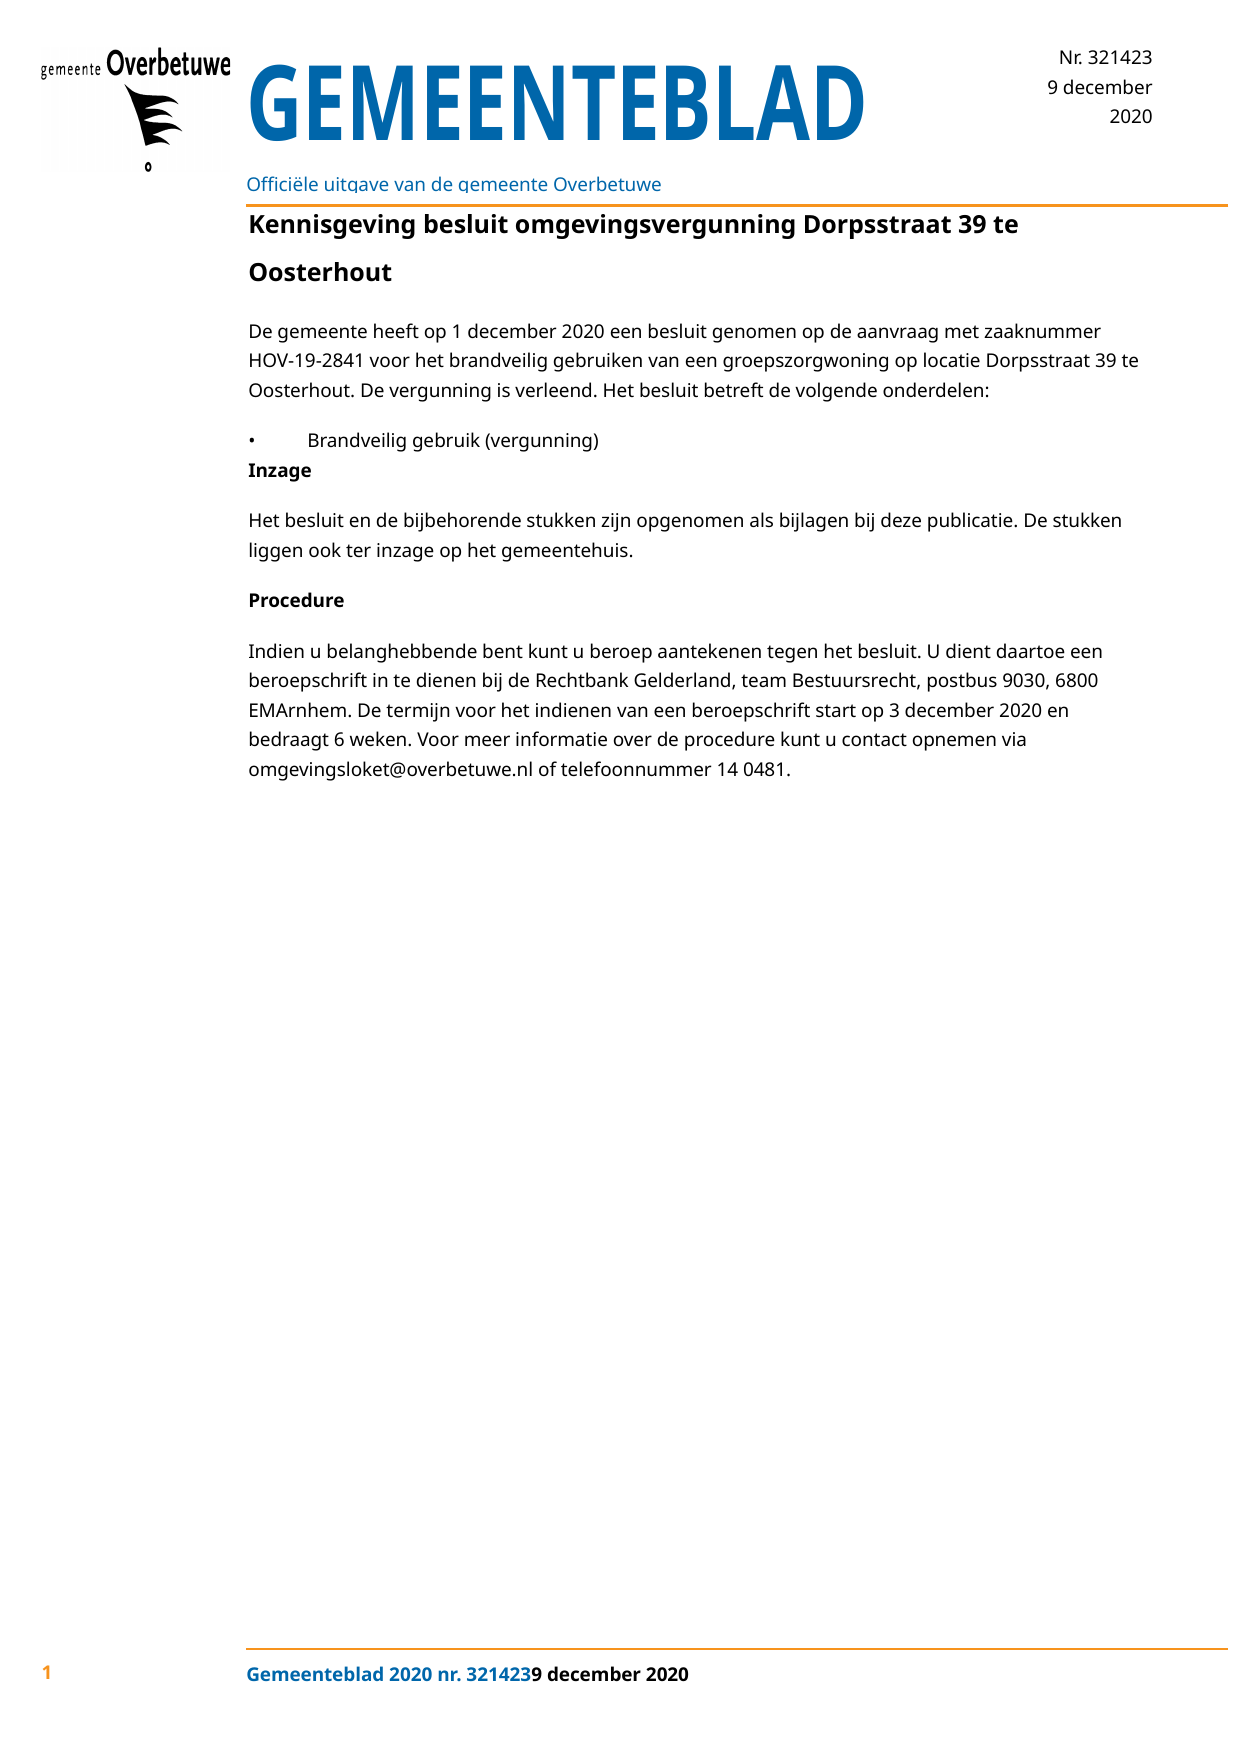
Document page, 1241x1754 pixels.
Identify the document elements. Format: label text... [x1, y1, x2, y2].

picture [41, 47, 231, 172]
list Brandveilig gebruik (vergunning) [248, 427, 1152, 453]
text Procedure [248, 587, 1152, 613]
text Indien u belanghebbende bent kunt u beroep aantekenen tegen het besluit. U dient daartoe een beroepschrift in te dienen bij de Rechtbank Gelderland, team Bestuursrecht, postbus 9030, 6800 EMArnhem. De termijn voor het indienen van een beroepschrift start op 3 december 2020 en bedraagt 6 weken. Voor meer informatie over de procedure kunt u contact opnemen via omgevingsloket@overbetuwe.nl of telefoonnummer 14 0481. [248, 638, 1152, 782]
text Het besluit en de bijbehorende stukken zijn opgenomen als bijlagen bij deze publicatie. De stukken liggen ook ter inzage op het gemeentehuis. [248, 507, 1152, 563]
text Kennisgeving besluit omgevingsvergunning Dorpsstraat 39 te Oosterhout [248, 207, 1152, 288]
text De gemeente heeft op 1 december 2020 een besluit genomen op de aanvraag met zaaknummer HOV-19-2841 voor het brandveilig gebruiken van een groepszorgwoning op locatie Dorpsstraat 39 te Oosterhout. De vergunning is verleend. Het besluit betreft de volgende onderdelen: [248, 318, 1152, 403]
text Inzage [248, 457, 1152, 483]
